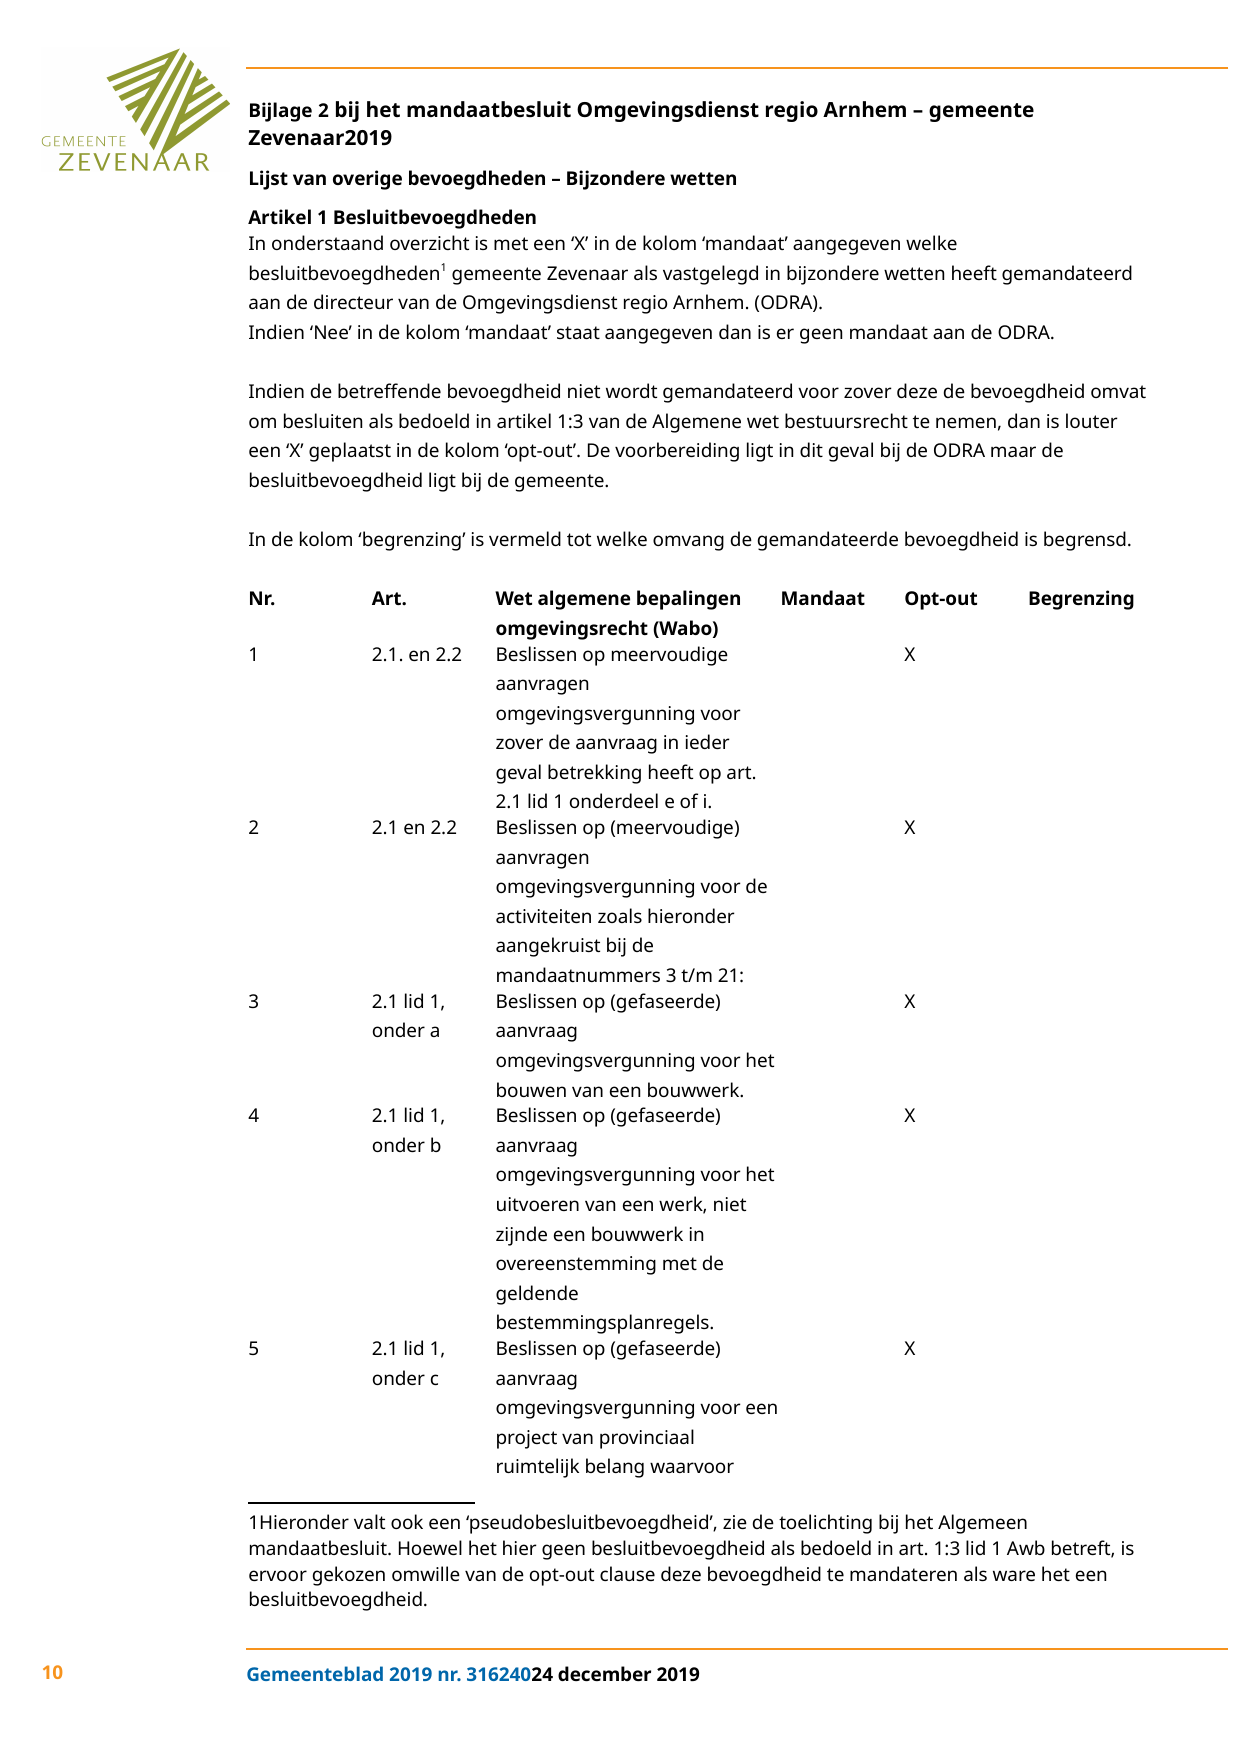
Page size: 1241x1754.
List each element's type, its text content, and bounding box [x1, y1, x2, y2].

table_cell 2 [248, 814, 372, 988]
table_cell X [904, 1335, 1028, 1479]
table_cell X [904, 1103, 1028, 1335]
table_cell [780, 641, 904, 814]
table_cell 3 [248, 988, 372, 1102]
text Lijst van overige bevoegdheden – Bijzondere wetten [248, 165, 1152, 191]
table_cell Beslissen op meervoudige aanvragen omgevingsvergunning voor zover de aanvraag in ieder geval betrekking heeft op art. 2.1 lid 1 onderdeel e of i. [495, 641, 780, 814]
table_cell [1028, 641, 1152, 814]
text Indien de betreffende bevoegdheid niet wordt gemandateerd voor zover deze de bevoegdheid omvat om besluiten als bedoeld in artikel 1:3 van de Algemene wet bestuursrecht te nemen, dan is louter een ‘X’ geplaatst in de kolom ‘opt-out’. De voorbereiding ligt in dit geval bij de ODRA maar de besluitbevoegdheid ligt bij de gemeente. [248, 378, 1152, 493]
text Hieronder valt ook een ‘pseudobesluitbevoegdheid’, zie de toelichting bij het Algemeen mandaatbesluit. Hoewel het hier geen besluitbevoegdheid als bedoeld in art. 1:3 lid 1 Awb betreft, is ervoor gekozen omwille van de opt-out clause deze bevoegdheid te mandateren als ware het een besluitbevoegdheid. [248, 1509, 1152, 1612]
table_cell [780, 1335, 904, 1479]
table_cell 5 [248, 1335, 372, 1479]
table_cell 2.1 en 2.2 [372, 814, 495, 988]
table_cell 4 [248, 1103, 372, 1335]
text Bijlage 2 bij het mandaatbesluit Omgevingsdienst regio Arnhem – gemeente Zevenaar2019 [248, 95, 1152, 152]
table_header Nr. [248, 585, 372, 641]
table_cell [780, 1103, 904, 1335]
table_cell 1 [248, 641, 372, 814]
picture [41, 47, 231, 172]
table_cell X [904, 814, 1028, 988]
table_cell 2.1 lid 1, onder a [372, 988, 495, 1102]
table_cell Beslissen op (meervoudige) aanvragen omgevingsvergunning voor de activiteiten zoals hieronder aangekruist bij de mandaatnummers 3 t/m 21: [495, 814, 780, 988]
text Indien ‘Nee’ in de kolom ‘mandaat’ staat aangegeven dan is er geen mandaat aan de ODRA. [248, 319, 1152, 345]
table_header Art. [372, 585, 495, 641]
text Artikel 1 Besluitbevoegdheden [248, 204, 1152, 230]
text In onderstaand overzicht is met een ‘X’ in de kolom ‘mandaat’ aangegeven welke besluitbevoegdheden gemeente Zevenaar als vastgelegd in bijzondere wetten heeft gemandateerd aan de directeur van de Omgevingsdienst regio Arnhem. (ODRA). [248, 230, 1152, 315]
text In de kolom ‘begrenzing’ is vermeld tot welke omvang de gemandateerde bevoegdheid is begrensd. [248, 526, 1152, 552]
table_header Opt-out [904, 585, 1028, 641]
table_header Mandaat [780, 585, 904, 641]
table_cell [780, 988, 904, 1102]
table_cell Beslissen op (gefaseerde) aanvraag omgevingsvergunning voor het bouwen van een bouwwerk. [495, 988, 780, 1102]
table_cell [1028, 988, 1152, 1102]
table_cell [780, 814, 904, 988]
table_cell X [904, 641, 1028, 814]
table_cell X [904, 988, 1028, 1102]
table_cell [1028, 814, 1152, 988]
table_cell 2.1 lid 1, onder b [372, 1103, 495, 1335]
table_cell Beslissen op (gefaseerde) aanvraag omgevingsvergunning voor een project van provinciaal ruimtelijk belang waarvoor [495, 1335, 780, 1479]
table_header Begrenzing [1028, 585, 1152, 641]
table_cell 2.1. en 2.2 [372, 641, 495, 814]
table_cell Beslissen op (gefaseerde) aanvraag omgevingsvergunning voor het uitvoeren van een werk, niet zijnde een bouwwerk in overeenstemming met de geldende bestemmingsplanregels. [495, 1103, 780, 1335]
table_header Wet algemene bepalingen omgevingsrecht (Wabo) [495, 585, 780, 641]
table_cell 2.1 lid 1, onder c [372, 1335, 495, 1479]
table_cell [1028, 1335, 1152, 1479]
table_cell [1028, 1103, 1152, 1335]
